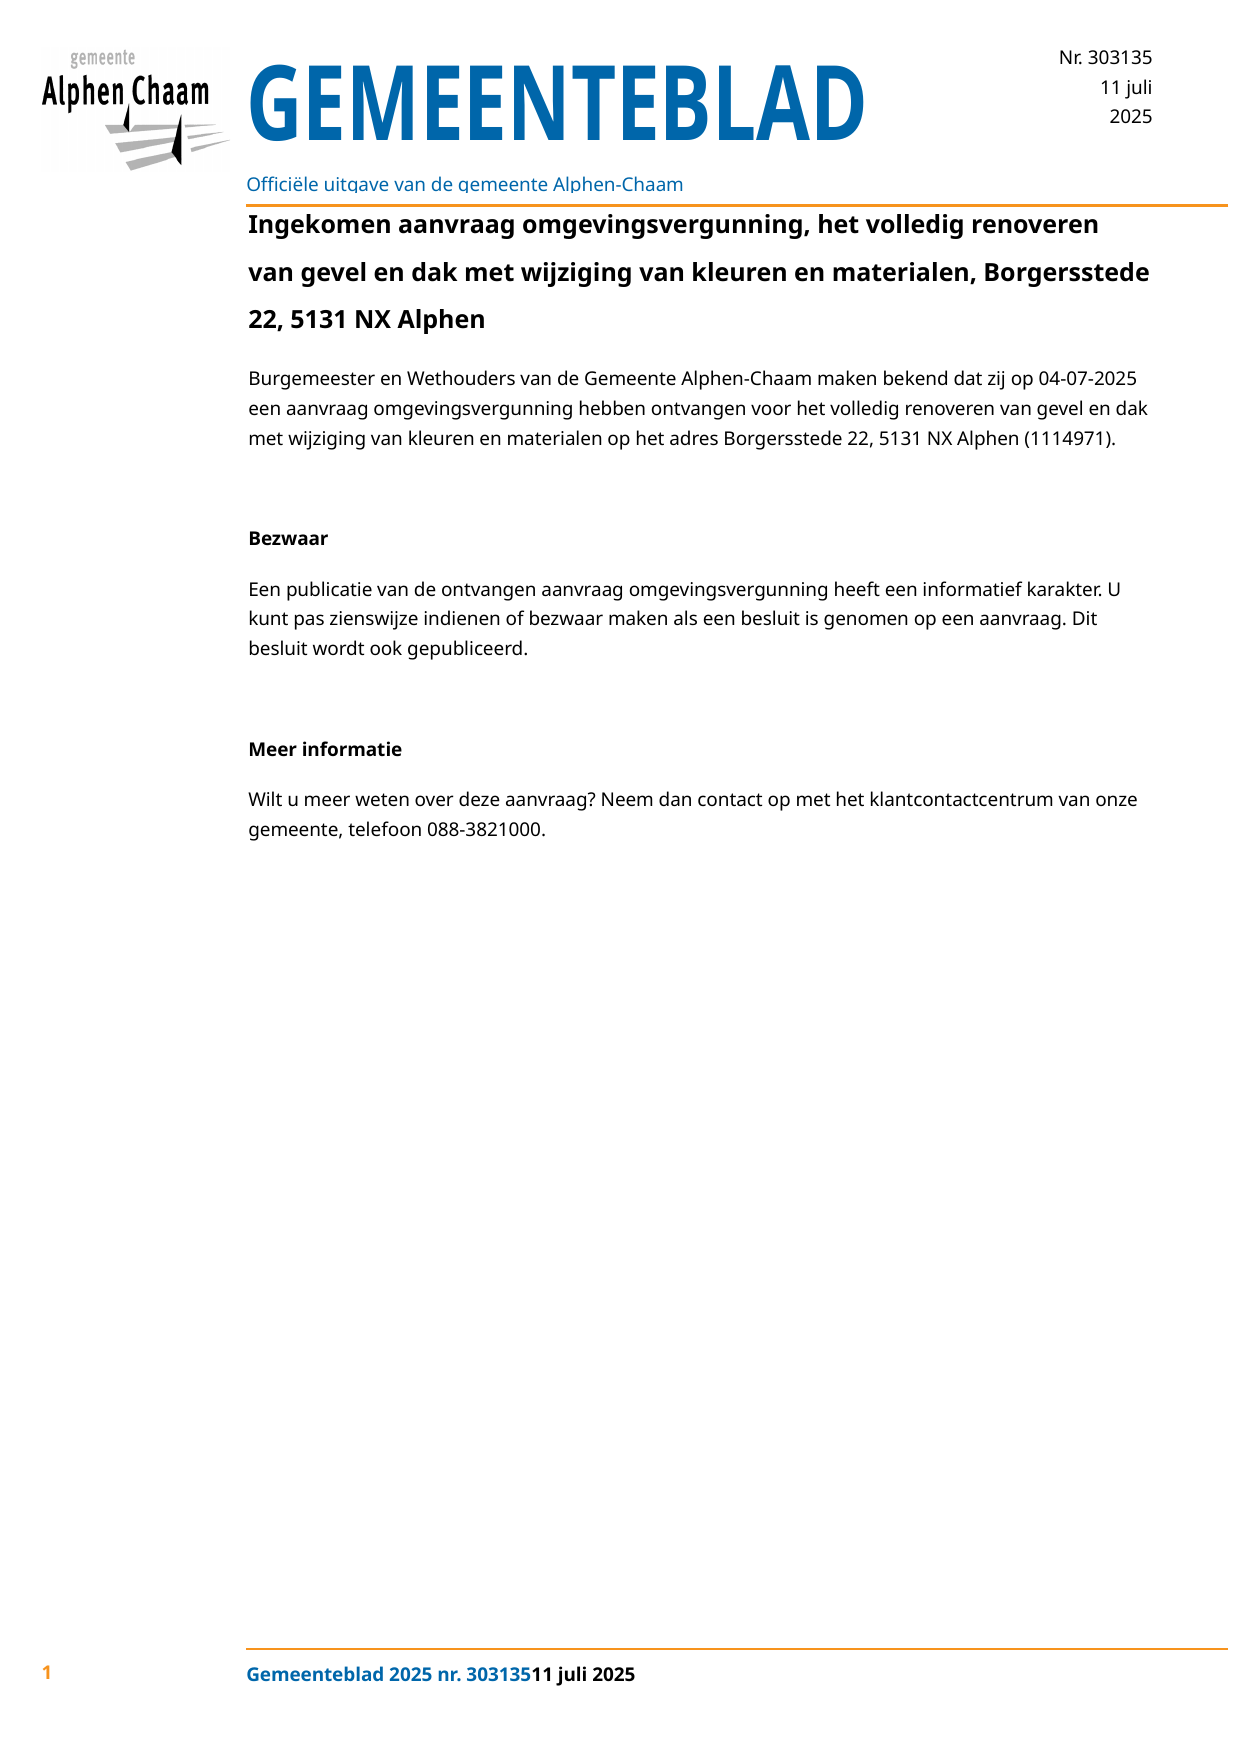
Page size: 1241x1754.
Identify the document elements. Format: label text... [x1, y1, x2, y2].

picture [41, 47, 231, 172]
text Wilt u meer weten over deze aanvraag? Neem dan contact op met het klantcontactcentrum van onze gemeente, telefoon 088-3821000. [248, 786, 1152, 842]
text Burgemeester en Wethouders van de Gemeente Alphen-Chaam maken bekend dat zij op 04-07-2025 een aanvraag omgevingsvergunning hebben ontvangen voor het volledig renoveren van gevel en dak met wijziging van kleuren en materialen op het adres Borgersstede 22, 5131 NX Alphen (1114971). [248, 366, 1152, 450]
text Bezwaar [248, 526, 1152, 551]
text Een publicatie van de ontvangen aanvraag omgevingsvergunning heeft een informatief karakter. U kunt pas zienswijze indienen of bezwaar maken als een besluit is genomen op een aanvraag. Dit besluit wordt ook gepubliceerd. [248, 576, 1152, 661]
text Ingekomen aanvraag omgevingsvergunning, het volledig renoveren van gevel en dak met wijziging van kleuren en materialen, Borgersstede 22, 5131 NX Alphen [248, 207, 1152, 336]
text Meer informatie [248, 736, 1152, 762]
